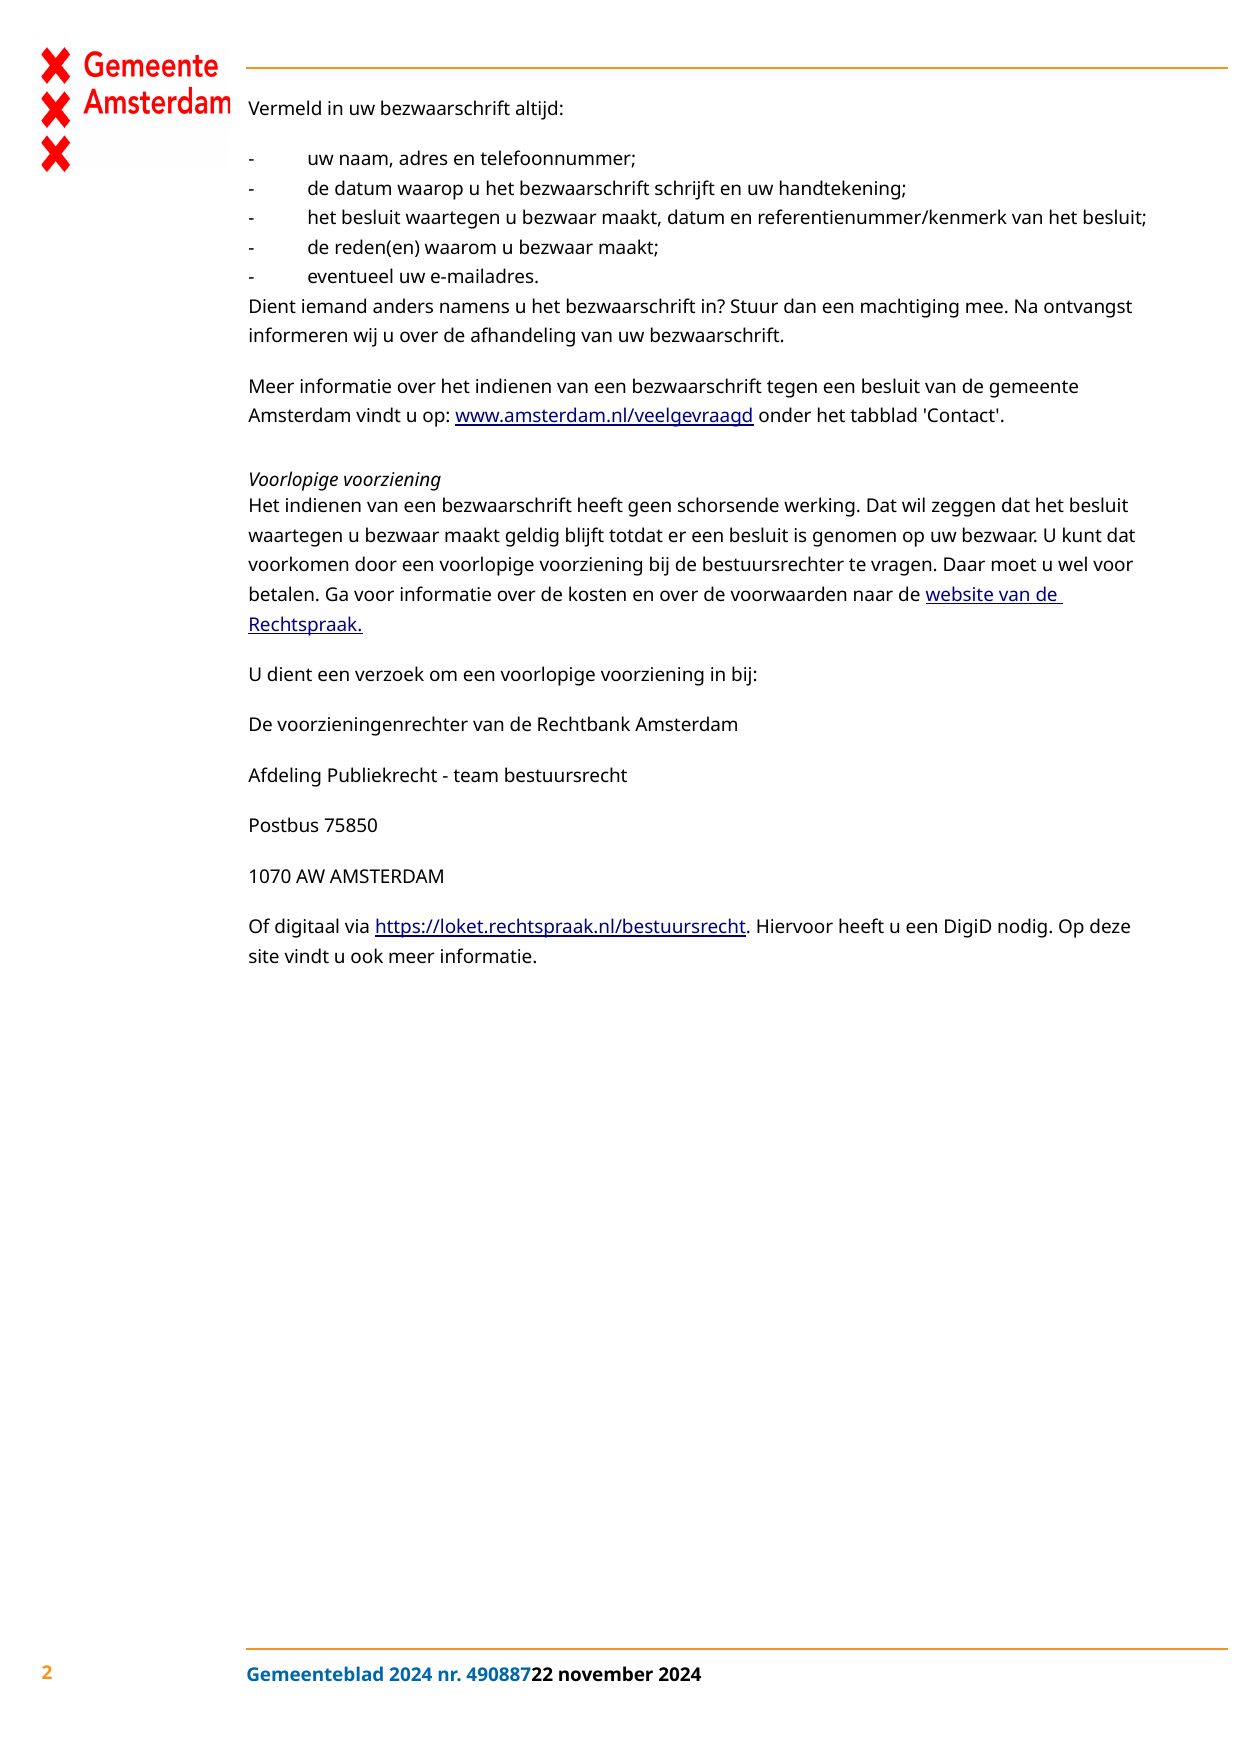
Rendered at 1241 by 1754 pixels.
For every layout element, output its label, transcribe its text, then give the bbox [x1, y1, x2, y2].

text 1070 AW AMSTERDAM [248, 863, 1152, 888]
text U dient een verzoek om een voorlopige voorziening in bij: [248, 661, 1152, 687]
text Voorlopige voorziening [248, 467, 1152, 492]
text De voorzieningenrechter van de Rechtbank Amsterdam [248, 712, 1152, 737]
list de datum waarop u het bezwaarschrift schrijft en uw handtekening; [248, 175, 1152, 201]
list het besluit waartegen u bezwaar maakt, datum en referentienummer/kenmerk van het besluit; [248, 204, 1152, 230]
text Of digitaal via https://loket.rechtspraak.nl/bestuursrecht. Hiervoor heeft u een DigiD nodig. Op deze site vindt u ook meer informatie. [248, 913, 1152, 968]
list de reden(en) waarom u bezwaar maakt; [248, 234, 1152, 260]
text Het indienen van een bezwaarschrift heeft geen schorsende werking. Dat wil zeggen dat het besluit waartegen u bezwaar maakt geldig blijft totdat er een besluit is genomen op uw bezwaar. U kunt dat voorkomen door een voorlopige voorziening bij de bestuursrechter te vragen. Daar moet u wel voor betalen. Ga voor informatie over de kosten en over de voorwaarden naar de website van de Rechtspraak. [248, 492, 1152, 636]
text Postbus 75850 [248, 812, 1152, 838]
picture [41, 47, 231, 172]
text Dient iemand anders namens u het bezwaarschrift in? Stuur dan een machtiging mee. Na ontvangst informeren wij u over de afhandeling van uw bezwaarschrift. [248, 293, 1152, 348]
text Meer informatie over het indienen van een bezwaarschrift tegen een besluit van de gemeente Amsterdam vindt u op: www.amsterdam.nl/veelgevraagd onder het tabblad 'Contact'. [248, 373, 1152, 428]
list uw naam, adres en telefoonnummer; [248, 145, 1152, 171]
list eventueel uw e-mailadres. [248, 263, 1152, 289]
text Vermeld in uw bezwaarschrift altijd: [248, 95, 1152, 121]
text Afdeling Publiekrecht - team bestuursrecht [248, 762, 1152, 788]
